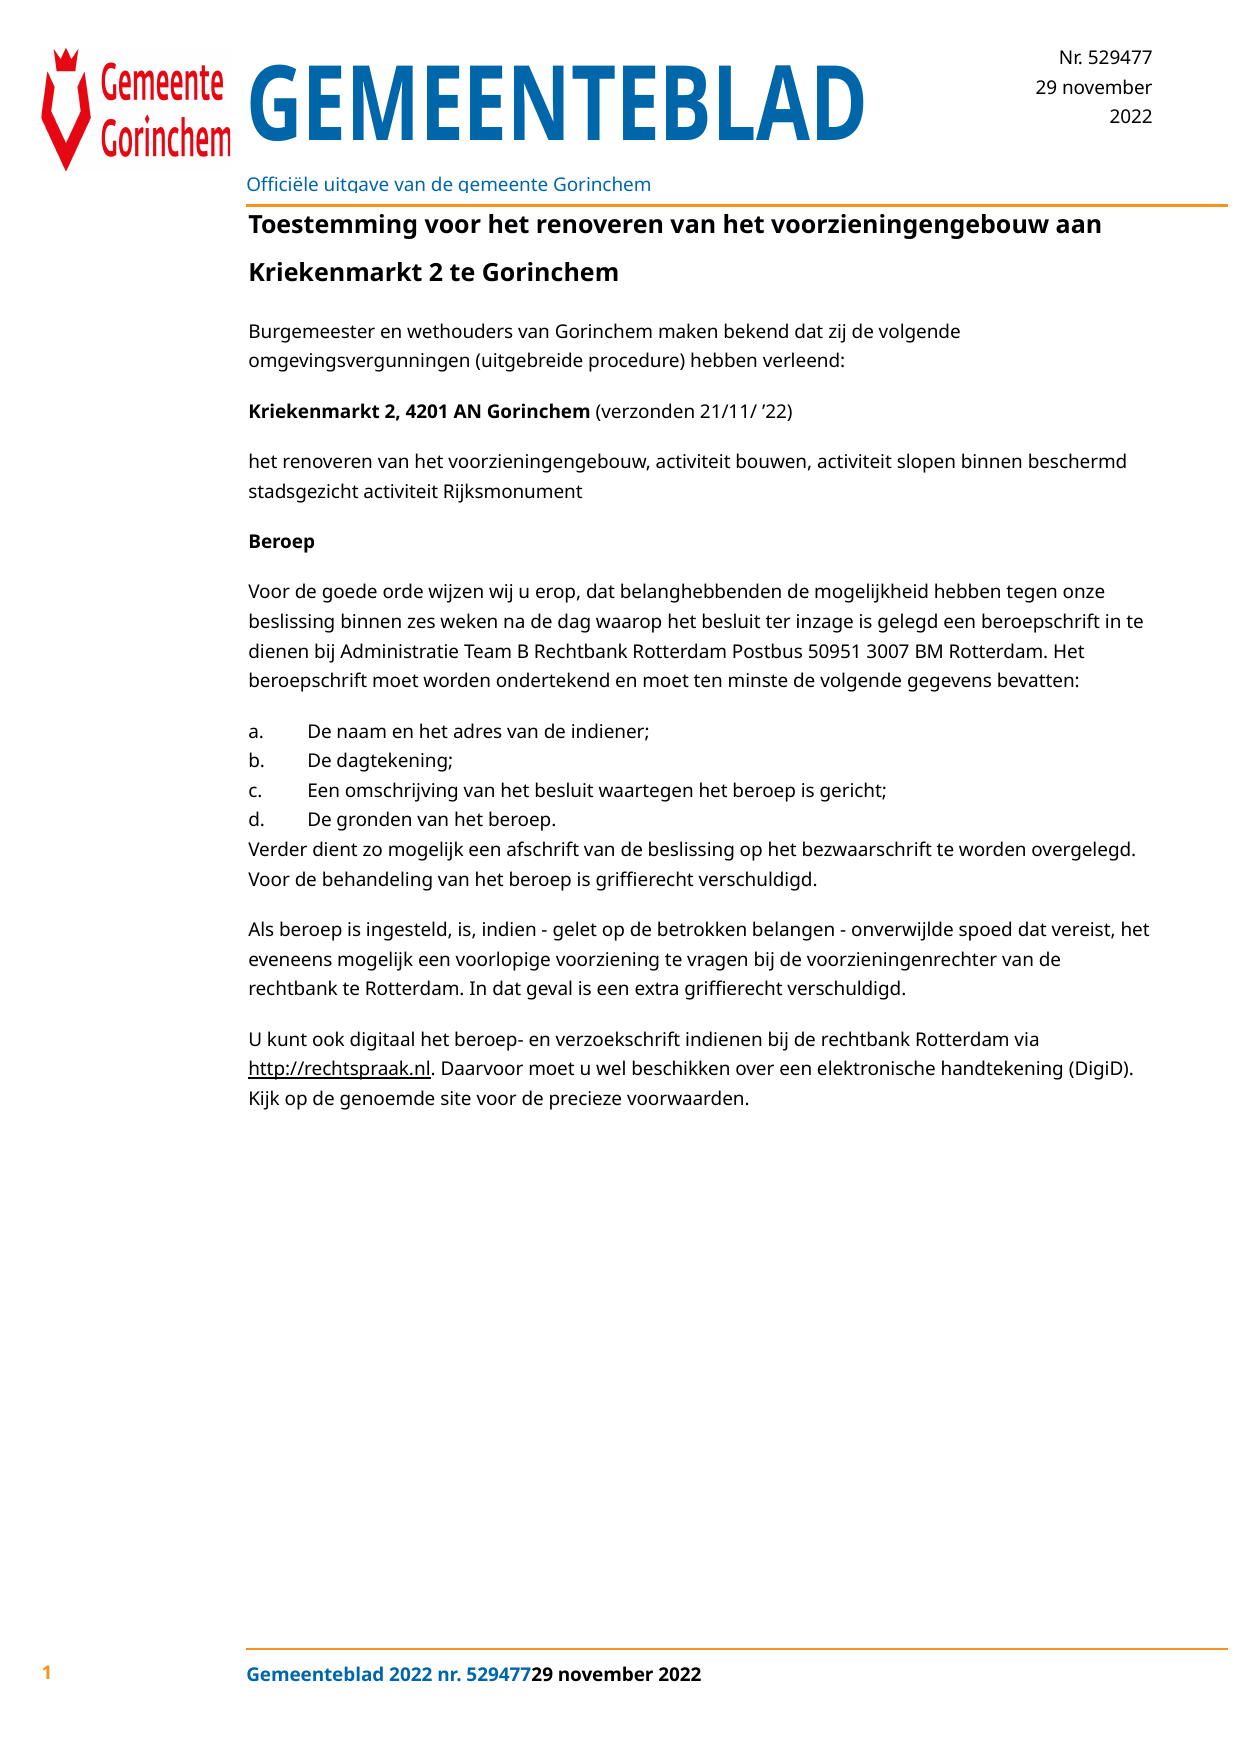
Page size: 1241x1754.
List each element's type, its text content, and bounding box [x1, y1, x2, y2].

text Beroep [248, 528, 1152, 554]
text Toestemming voor het renoveren van het voorzieningengebouw aan Kriekenmarkt 2 te Gorinchem [248, 207, 1152, 288]
list Een omschrijving van het besluit waartegen het beroep is gericht; [248, 777, 1152, 803]
text het renoveren van het voorzieningengebouw, activiteit bouwen, activiteit slopen binnen beschermd stadsgezicht activiteit Rijksmonument [248, 448, 1152, 504]
list De gronden van het beroep. [248, 807, 1152, 832]
text Als beroep is ingesteld, is, indien - gelet op de betrokken belangen - onverwijlde spoed dat vereist, het eveneens mogelijk een voorlopige voorziening te vragen bij de voorzieningenrechter van de rechtbank te Rotterdam. In dat geval is een extra griffierecht verschuldigd. [248, 916, 1152, 1001]
list De dagtekening; [248, 747, 1152, 773]
text Kriekenmarkt 2, 4201 AN Gorinchem (verzonden 21/11/ ’22) [248, 398, 1152, 424]
picture [41, 47, 231, 172]
text Burgemeester en wethouders van Gorinchem maken bekend dat zij de volgende omgevingsvergunningen (uitgebreide procedure) hebben verleend: [248, 318, 1152, 373]
text Voor de goede orde wijzen wij u erop, dat belanghebbenden de mogelijkheid hebben tegen onze beslissing binnen zes weken na de dag waarop het besluit ter inzage is gelegd een beroepschrift in te dienen bij Administratie Team B Rechtbank Rotterdam Postbus 50951 3007 BM Rotterdam. Het beroepschrift moet worden ondertekend en moet ten minste de volgende gegevens bevatten: [248, 579, 1152, 693]
text Verder dient zo mogelijk een afschrift van de beslissing op het bezwaarschrift te worden overgelegd. Voor de behandeling van het beroep is griffierecht verschuldigd. [248, 836, 1152, 892]
text U kunt ook digitaal het beroep- en verzoekschrift indienen bij de rechtbank Rotterdam via http://rechtspraak.nl. Daarvoor moet u wel beschikken over een elektronische handtekening (DigiD). Kijk op de genoemde site voor de precieze voorwaarden. [248, 1026, 1152, 1111]
list De naam en het adres van de indiener; [248, 718, 1152, 744]
